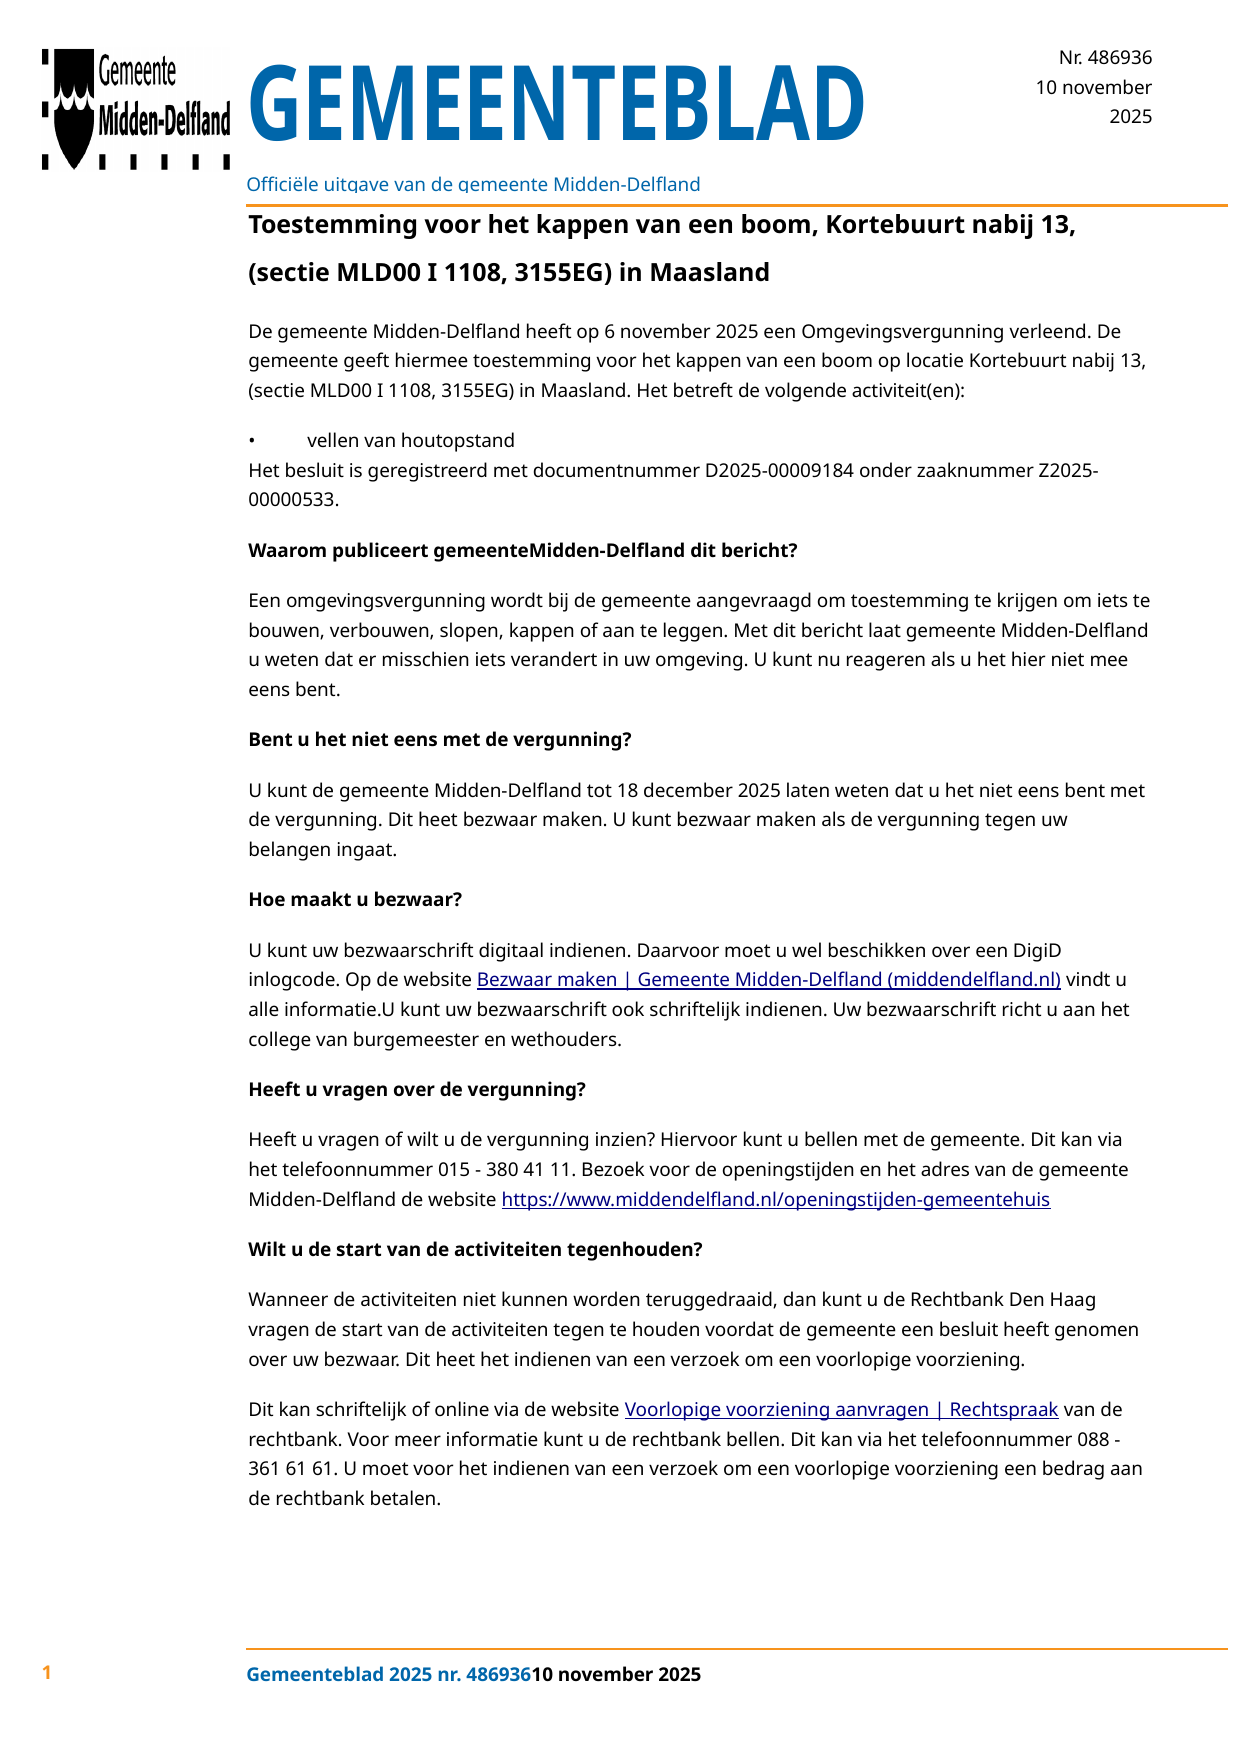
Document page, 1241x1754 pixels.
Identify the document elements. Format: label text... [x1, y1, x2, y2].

text Wanneer de activiteiten niet kunnen worden teruggedraaid, dan kunt u de Rechtbank Den Haag vragen de start van de activiteiten tegen te houden voordat de gemeente een besluit heeft genomen over uw bezwaar. Dit heet het indienen van een verzoek om een voorlopige voorziening. [248, 1287, 1152, 1372]
text Heeft u vragen of wilt u de vergunning inzien? Hiervoor kunt u bellen met de gemeente. Dit kan via het telefoonnummer 015 - 380 41 11. Bezoek voor de openingstijden en het adres van de gemeente Midden-Delfland de website https://www.middendelfland.nl/openingstijden-gemeentehuis [248, 1127, 1152, 1212]
text Bent u het niet eens met de vergunning? [248, 727, 1152, 752]
text U kunt de gemeente Midden-Delfland tot 18 december 2025 laten weten dat u het niet eens bent met de vergunning. Dit heet bezwaar maken. U kunt bezwaar maken als de vergunning tegen uw belangen ingaat. [248, 777, 1152, 862]
text Het besluit is geregistreerd met documentnummer D2025-00009184 onder zaaknummer Z2025-00000533. [248, 457, 1152, 512]
text Toestemming voor het kappen van een boom, Kortebuurt nabij 13, (sectie MLD00 I 1108, 3155EG) in Maasland [248, 207, 1152, 288]
list vellen van houtopstand [248, 427, 1152, 453]
text Heeft u vragen over de vergunning? [248, 1076, 1152, 1102]
text U kunt uw bezwaarschrift digitaal indienen. Daarvoor moet u wel beschikken over een DigiD inlogcode. Op de website Bezwaar maken | Gemeente Midden-Delfland (middendelfland.nl) vindt u alle informatie.U kunt uw bezwaarschrift ook schriftelijk indienen. Uw bezwaarschrift richt u aan het college van burgemeester en wethouders. [248, 937, 1152, 1052]
text Een omgevingsvergunning wordt bij de gemeente aangevraagd om toestemming te krijgen om iets te bouwen, verbouwen, slopen, kappen of aan te leggen. Met dit bericht laat gemeente Midden-Delfland u weten dat er misschien iets verandert in uw omgeving. U kunt nu reageren als u het hier niet mee eens bent. [248, 587, 1152, 702]
text Hoe maakt u bezwaar? [248, 887, 1152, 912]
text De gemeente Midden-Delfland heeft op 6 november 2025 een Omgevingsvergunning verleend. De gemeente geeft hiermee toestemming voor het kappen van een boom op locatie Kortebuurt nabij 13, (sectie MLD00 I 1108, 3155EG) in Maasland. Het betreft de volgende activiteit(en): [248, 318, 1152, 403]
text Wilt u de start van de activiteiten tegenhouden? [248, 1236, 1152, 1262]
text Waarom publiceert gemeenteMidden-Delfland dit bericht? [248, 537, 1152, 563]
text Dit kan schriftelijk of online via de website Voorlopige voorziening aanvragen | Rechtspraak van de rechtbank. Voor meer informatie kunt u de rechtbank bellen. Dit kan via het telefoonnummer 088 - 361 61 61. U moet voor het indienen van een verzoek om een voorlopige voorziening een bedrag aan de rechtbank betalen. [248, 1396, 1152, 1511]
picture [41, 47, 231, 172]
